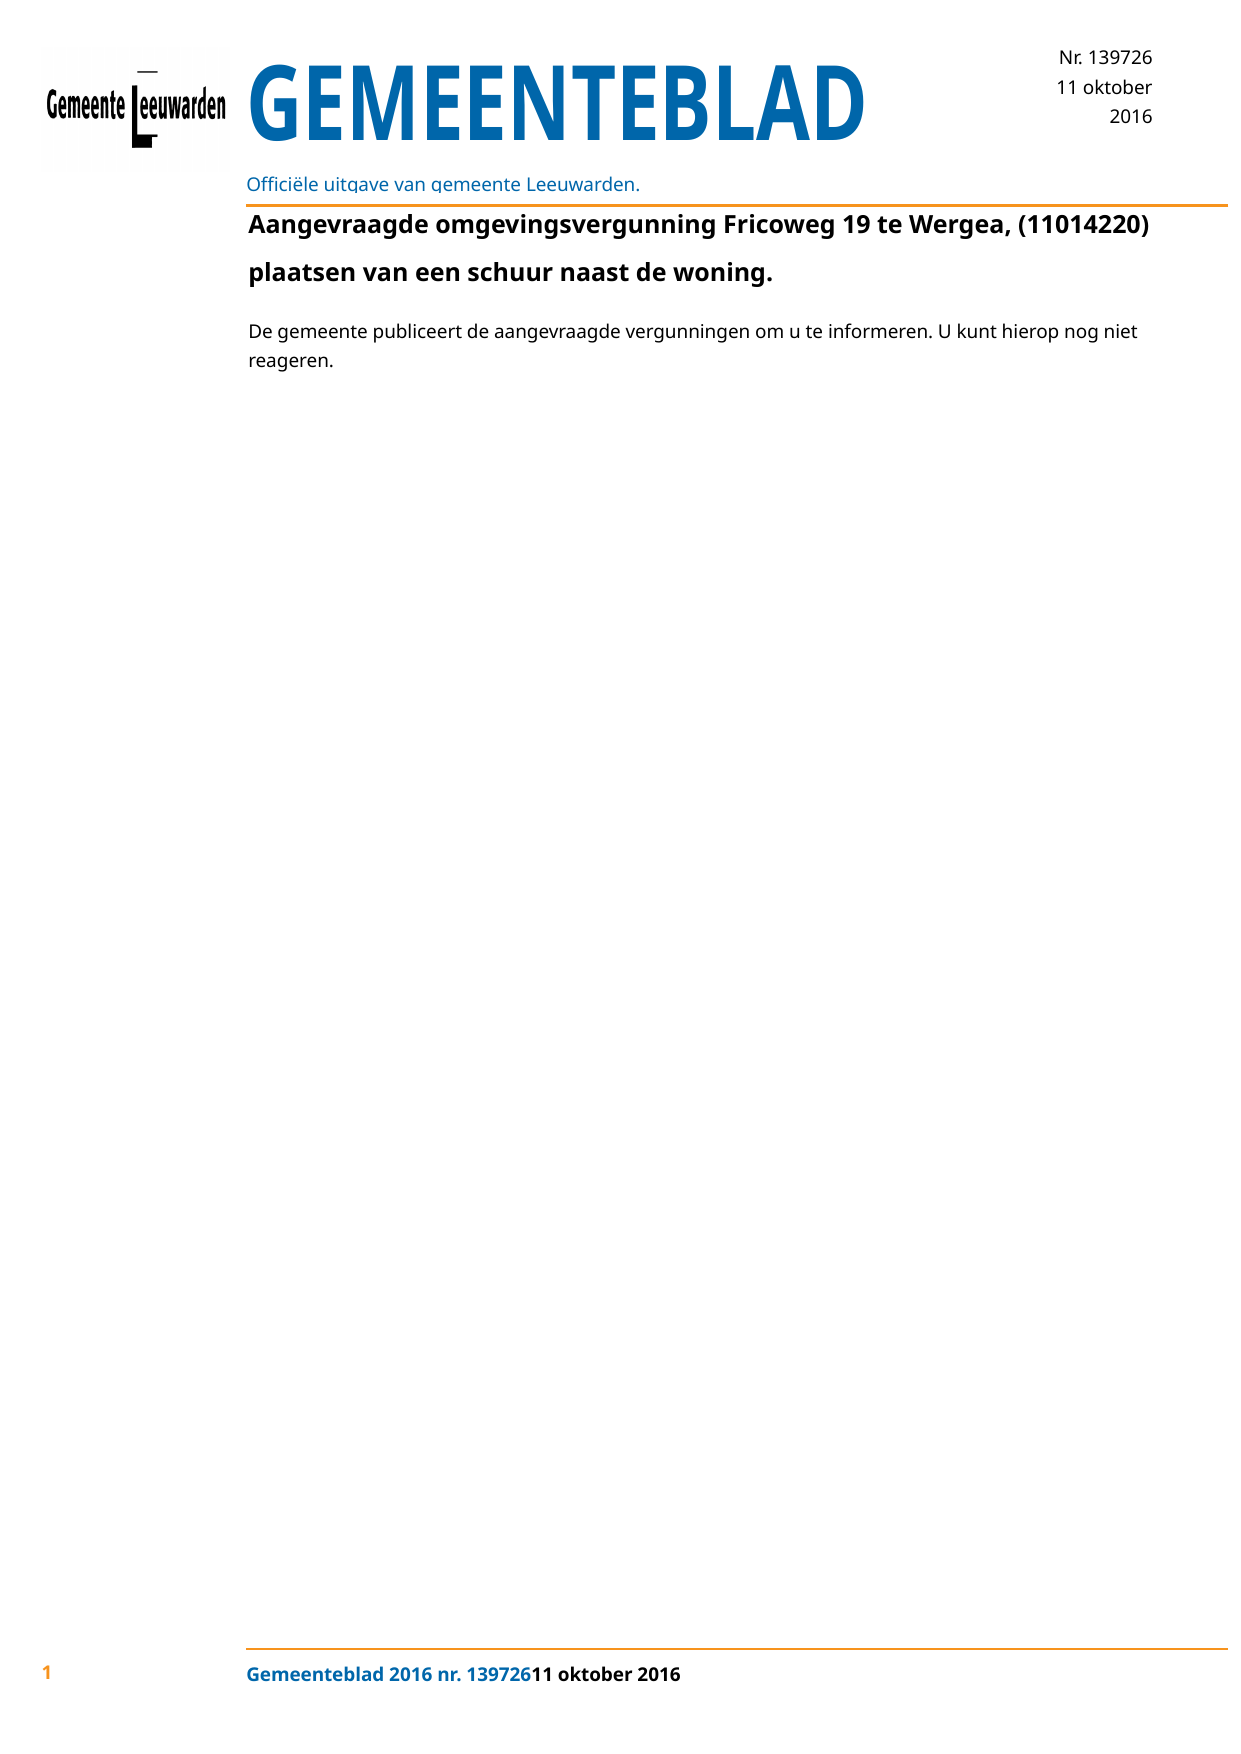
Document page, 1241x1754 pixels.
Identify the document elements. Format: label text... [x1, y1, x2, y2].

picture [41, 47, 231, 172]
text De gemeente publiceert de aangevraagde vergunningen om u te informeren. U kunt hierop nog niet reageren. [248, 318, 1152, 373]
text Aangevraagde omgevingsvergunning Fricoweg 19 te Wergea, (11014220) plaatsen van een schuur naast de woning. [248, 207, 1152, 288]
